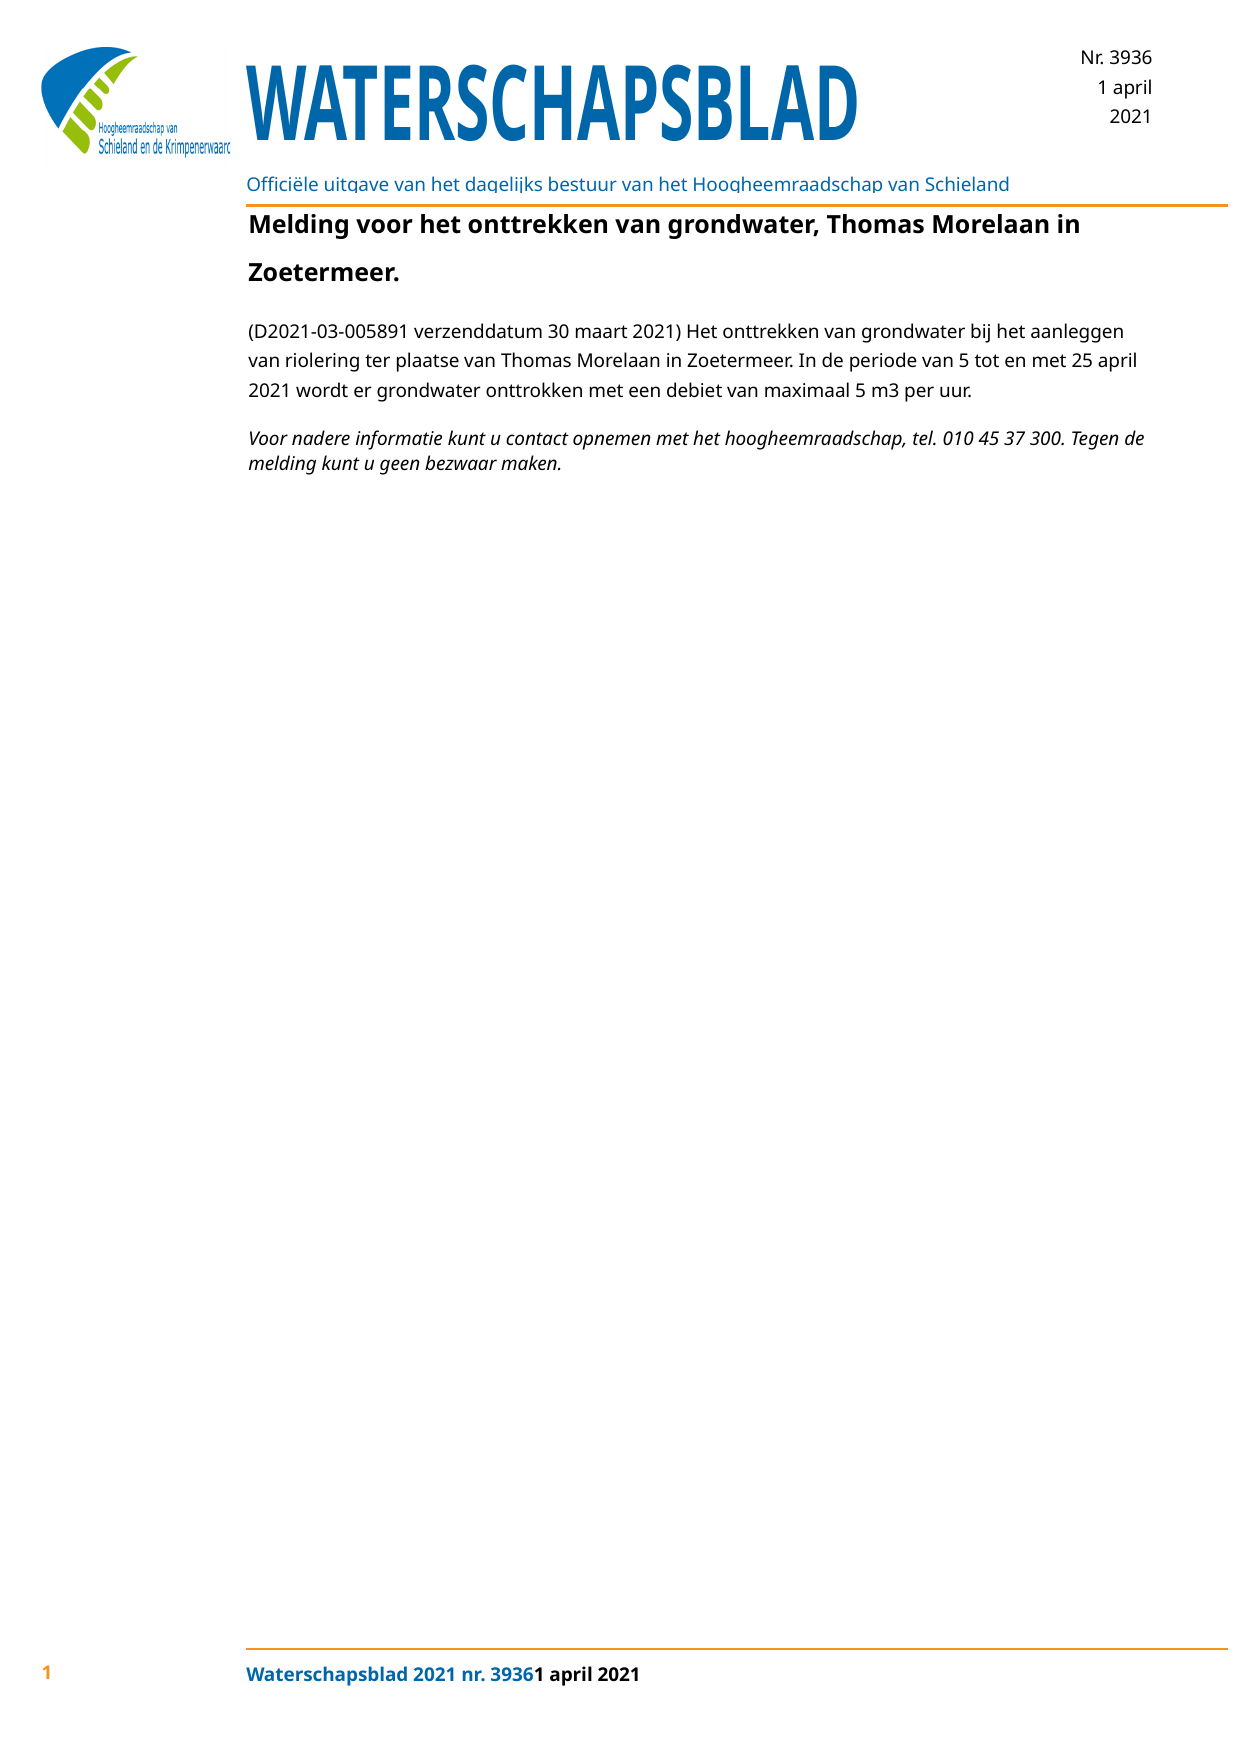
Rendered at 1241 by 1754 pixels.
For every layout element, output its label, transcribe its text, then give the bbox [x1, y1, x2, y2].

text Voor nadere informatie kunt u contact opnemen met het hoogheemraadschap, tel. 010 45 37 300. Tegen de melding kunt u geen bezwaar maken. [248, 425, 1152, 476]
text (D2021-03-005891 verzenddatum 30 maart 2021) Het onttrekken van grondwater bij het aanleggen van riolering ter plaatse van Thomas Morelaan in Zoetermeer. In de periode van 5 tot en met 25 april 2021 wordt er grondwater onttrokken met een debiet van maximaal 5 m3 per uur. [248, 318, 1152, 403]
picture [41, 47, 231, 172]
text Melding voor het onttrekken van grondwater, Thomas Morelaan in Zoetermeer. [248, 207, 1152, 288]
